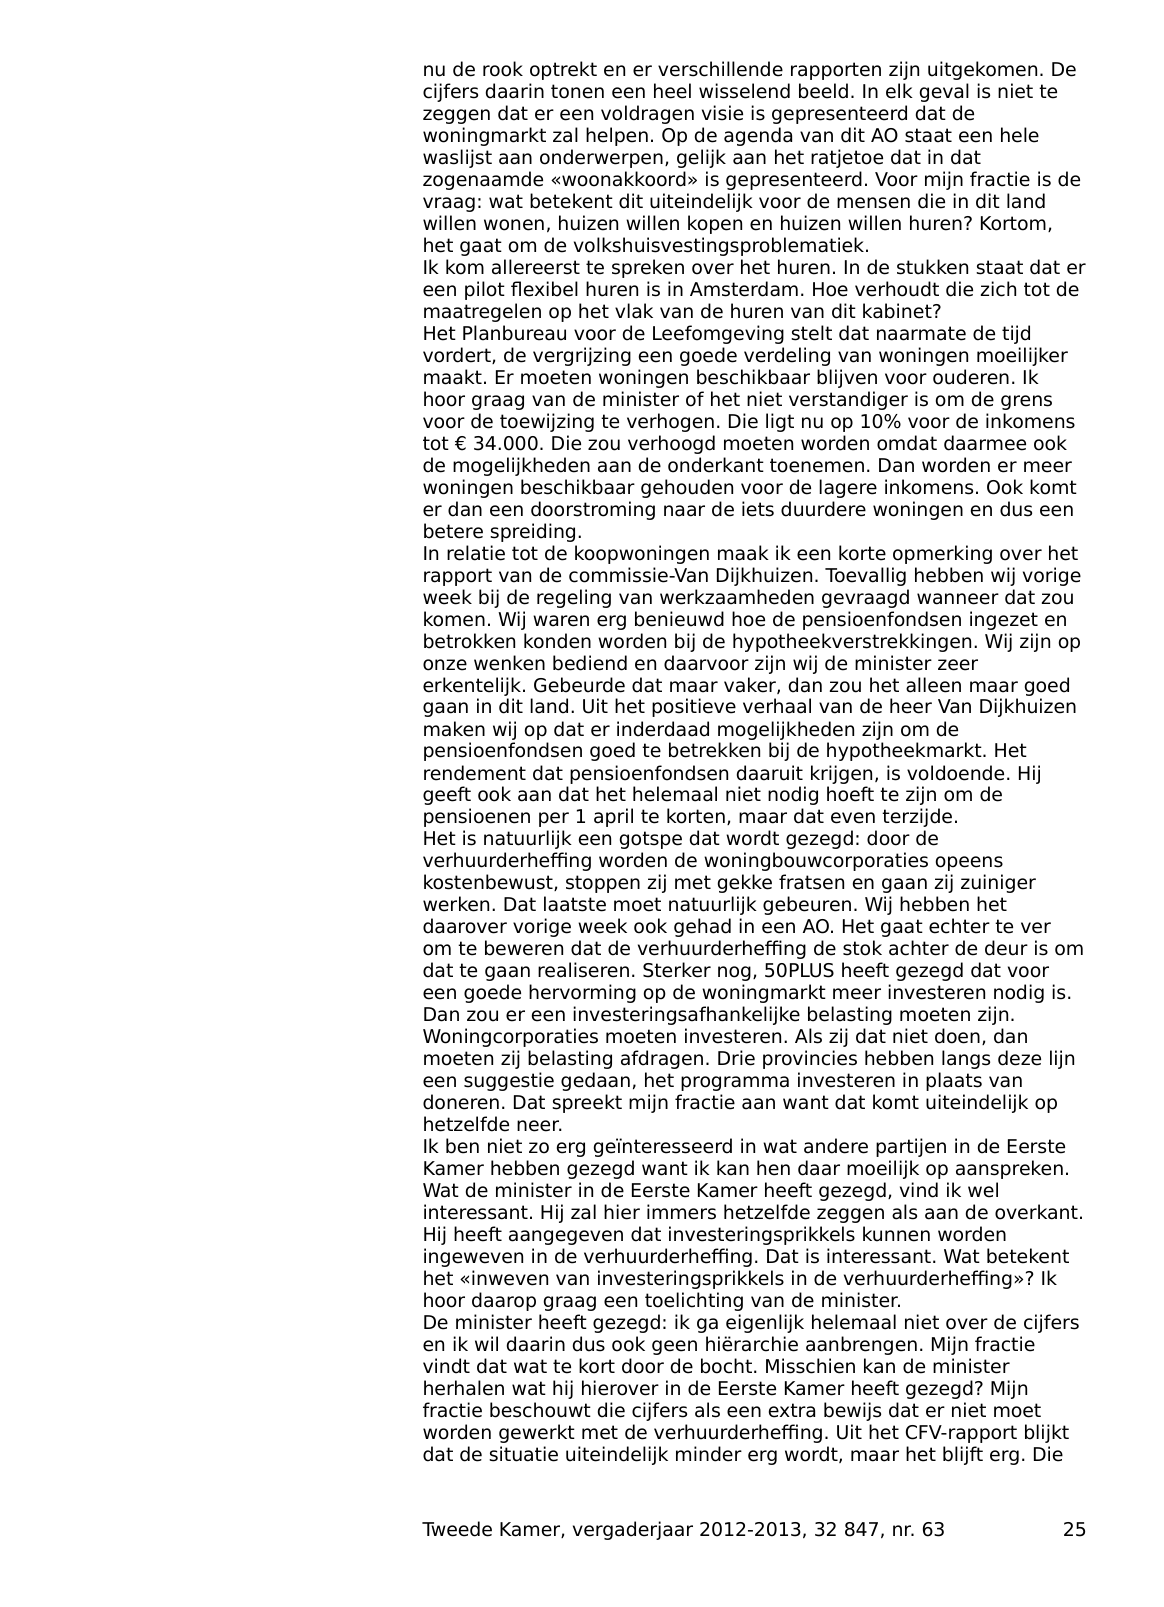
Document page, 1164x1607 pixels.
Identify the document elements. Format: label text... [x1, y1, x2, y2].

text Het Planbureau voor de Leefomgeving stelt dat naarmate de tijd vordert, de vergrijzing een goede verdeling van woningen moeilijker maakt. Er moeten woningen beschikbaar blijven voor ouderen. Ik hoor graag van de minister of het niet verstandiger is om de grens voor de toewijzing te verhogen. Die ligt nu op 10% voor de inkomens tot € 34.000. Die zou verhoogd moeten worden omdat daarmee ook de mogelijkheden aan de onderkant toenemen. Dan worden er meer woningen beschikbaar gehouden voor de lagere inkomens. Ook komt er dan een doorstroming naar de iets duurdere woningen en dus een betere spreiding. [422, 323, 1087, 543]
text Ik ben niet zo erg geïnteresseerd in wat andere partijen in de Eerste Kamer hebben gezegd want ik kan hen daar moeilijk op aanspreken. Wat de minister in de Eerste Kamer heeft gezegd, vind ik wel interessant. Hij zal hier immers hetzelfde zeggen als aan de overkant. Hij heeft aangegeven dat investeringsprikkels kunnen worden ingeweven in de verhuurderheffing. Dat is interessant. Wat betekent het «inweven van investeringsprikkels in de verhuurderheffing»? Ik hoor daarop graag een toelichting van de minister. [422, 1136, 1087, 1312]
text Ik kom allereerst te spreken over het huren. In de stukken staat dat er een pilot flexibel huren is in Amsterdam. Hoe verhoudt die zich tot de maatregelen op het vlak van de huren van dit kabinet? [422, 257, 1087, 323]
text Het is natuurlijk een gotspe dat wordt gezegd: door de verhuurderheffing worden de woningbouwcorporaties opeens kostenbewust, stoppen zij met gekke fratsen en gaan zij zuiniger werken. Dat laatste moet natuurlijk gebeuren. Wij hebben het daarover vorige week ook gehad in een AO. Het gaat echter te ver om te beweren dat de verhuurderheffing de stok achter de deur is om dat te gaan realiseren. Sterker nog, 50PLUS heeft gezegd dat voor een goede hervorming op de woningmarkt meer investeren nodig is. Dan zou er een investeringsafhankelijke belasting moeten zijn. Woningcorporaties moeten investeren. Als zij dat niet doen, dan moeten zij belasting afdragen. Drie provincies hebben langs deze lijn een suggestie gedaan, het programma investeren in plaats van doneren. Dat spreekt mijn fractie aan want dat komt uiteindelijk op hetzelfde neer. [422, 828, 1087, 1136]
text In relatie tot de koopwoningen maak ik een korte opmerking over het rapport van de commissie-Van Dijkhuizen. Toevallig hebben wij vorige week bij de regeling van werkzaamheden gevraagd wanneer dat zou komen. Wij waren erg benieuwd hoe de pensioenfondsen ingezet en betrokken konden worden bij de hypotheekverstrekkingen. Wij zijn op onze wenken bediend en daarvoor zijn wij de minister zeer erkentelijk. Gebeurde dat maar vaker, dan zou het alleen maar goed gaan in dit land. Uit het positieve verhaal van de heer Van Dijkhuizen maken wij op dat er inderdaad mogelijkheden zijn om de pensioenfondsen goed te betrekken bij de hypotheekmarkt. Het rendement dat pensioenfondsen daaruit krijgen, is voldoende. Hij geeft ook aan dat het helemaal niet nodig hoeft te zijn om de pensioenen per 1 april te korten, maar dat even terzijde. [422, 543, 1087, 828]
text De minister heeft gezegd: ik ga eigenlijk helemaal niet over de cijfers en ik wil daarin dus ook geen hiërarchie aanbrengen. Mijn fractie vindt dat wat te kort door de bocht. Misschien kan de minister herhalen wat hij hierover in de Eerste Kamer heeft gezegd? Mijn fractie beschouwt die cijfers als een extra bewijs dat er niet moet worden gewerkt met de verhuurderheffing. Uit het CFV-rapport blijkt dat de situatie uiteindelijk minder erg wordt, maar het blijft erg. Die [422, 1312, 1087, 1466]
text nu de rook optrekt en er verschillende rapporten zijn uitgekomen. De cijfers daarin tonen een heel wisselend beeld. In elk geval is niet te zeggen dat er een voldragen visie is gepresenteerd dat de woningmarkt zal helpen. Op de agenda van dit AO staat een hele waslijst aan onderwerpen, gelijk aan het ratjetoe dat in dat zogenaamde «woonakkoord» is gepresenteerd. Voor mijn fractie is de vraag: wat betekent dit uiteindelijk voor de mensen die in dit land willen wonen, huizen willen kopen en huizen willen huren? Kortom, het gaat om de volkshuisvestingsproblematiek. [422, 59, 1087, 257]
